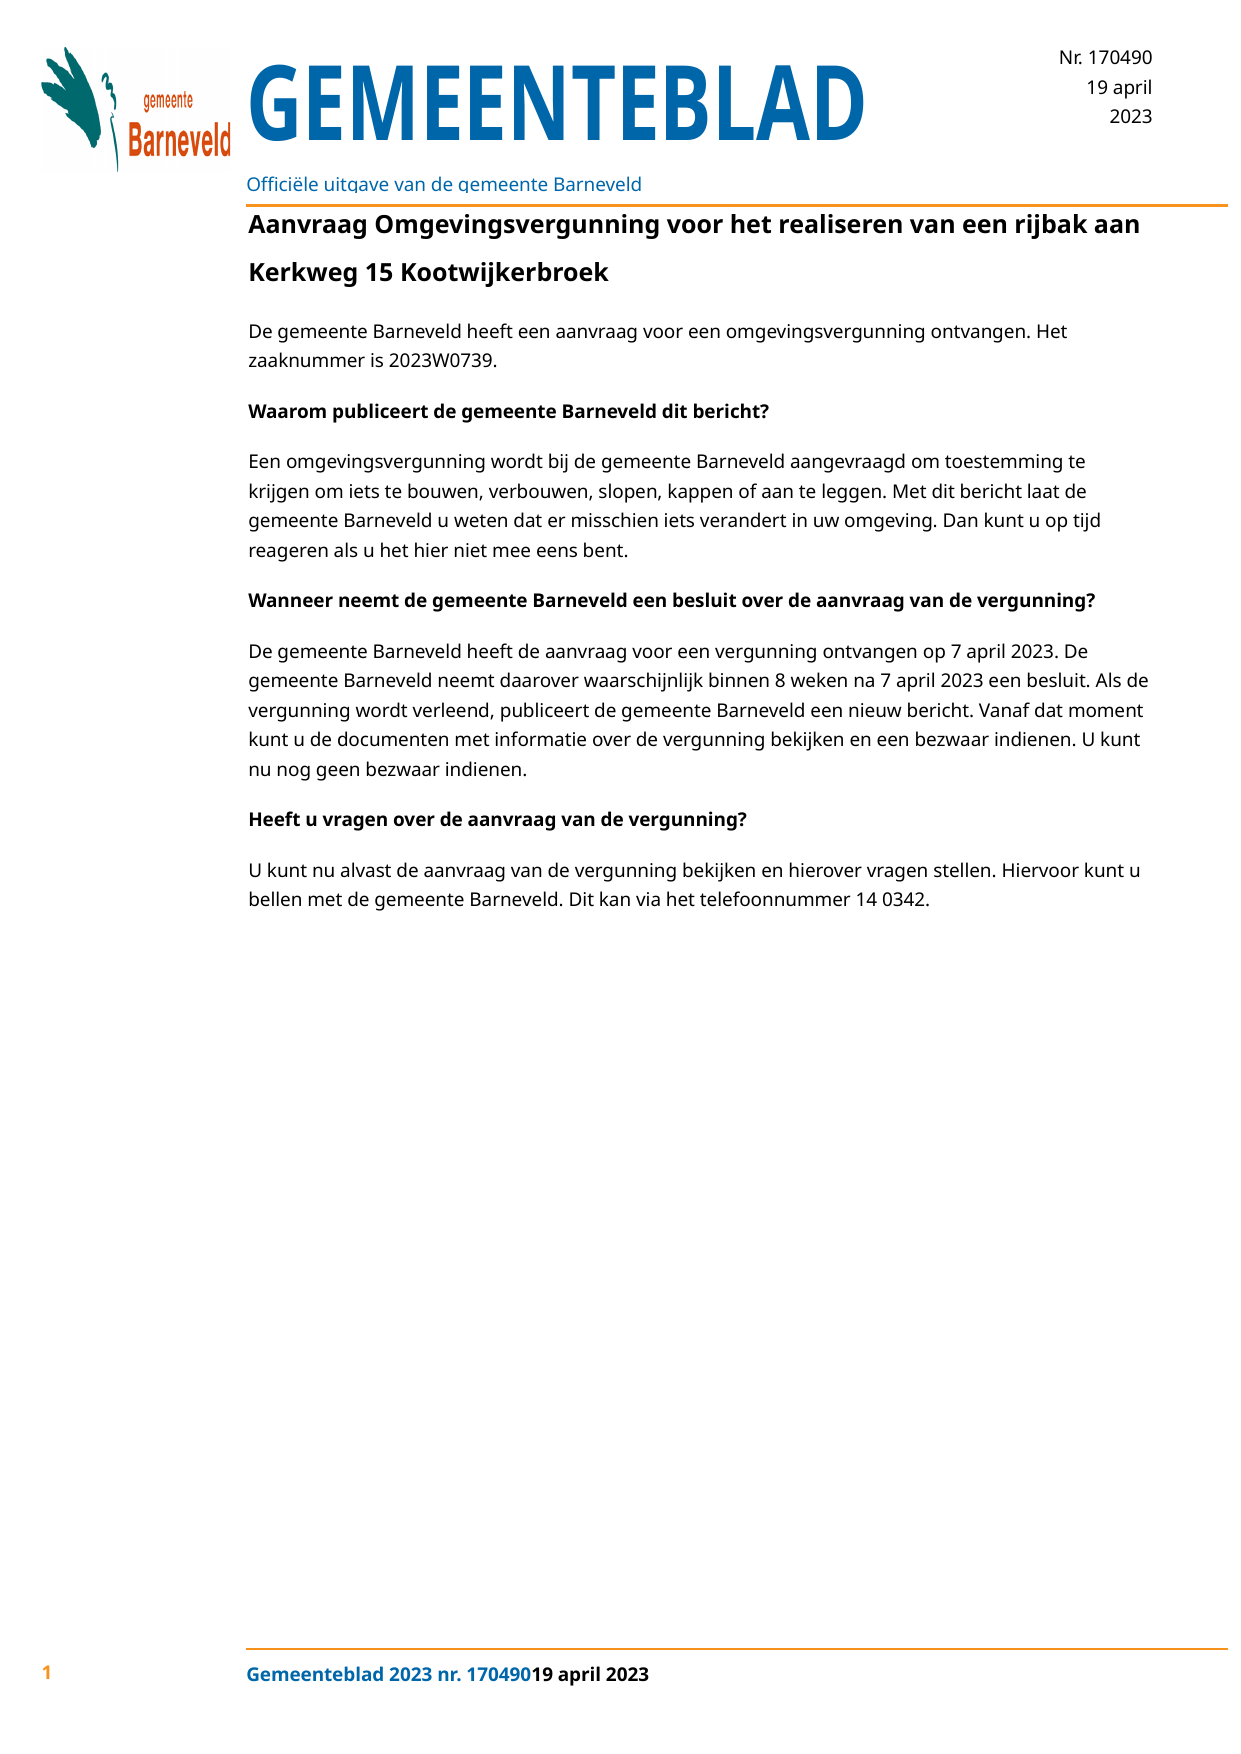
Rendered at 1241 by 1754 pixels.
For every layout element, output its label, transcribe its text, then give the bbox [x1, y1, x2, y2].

text De gemeente Barneveld heeft de aanvraag voor een vergunning ontvangen op 7 april 2023. De gemeente Barneveld neemt daarover waarschijnlijk binnen 8 weken na 7 april 2023 een besluit. Als de vergunning wordt verleend, publiceert de gemeente Barneveld een nieuw bericht. Vanaf dat moment kunt u de documenten met informatie over de vergunning bekijken en een bezwaar indienen. U kunt nu nog geen bezwaar indienen. [248, 638, 1152, 782]
text Waarom publiceert de gemeente Barneveld dit bericht? [248, 398, 1152, 424]
text U kunt nu alvast de aanvraag van de vergunning bekijken en hierover vragen stellen. Hiervoor kunt u bellen met de gemeente Barneveld. Dit kan via het telefoonnummer 14 0342. [248, 857, 1152, 912]
text Heeft u vragen over de aanvraag van de vergunning? [248, 807, 1152, 832]
text De gemeente Barneveld heeft een aanvraag voor een omgevingsvergunning ontvangen. Het zaaknummer is 2023W0739. [248, 318, 1152, 373]
text Een omgevingsvergunning wordt bij de gemeente Barneveld aangevraagd om toestemming te krijgen om iets te bouwen, verbouwen, slopen, kappen of aan te leggen. Met dit bericht laat de gemeente Barneveld u weten dat er misschien iets verandert in uw omgeving. Dan kunt u op tijd reageren als u het hier niet mee eens bent. [248, 448, 1152, 563]
text Aanvraag Omgevingsvergunning voor het realiseren van een rijbak aan Kerkweg 15 Kootwijkerbroek [248, 207, 1152, 288]
picture [41, 47, 231, 172]
text Wanneer neemt de gemeente Barneveld een besluit over de aanvraag van de vergunning? [248, 587, 1152, 613]
